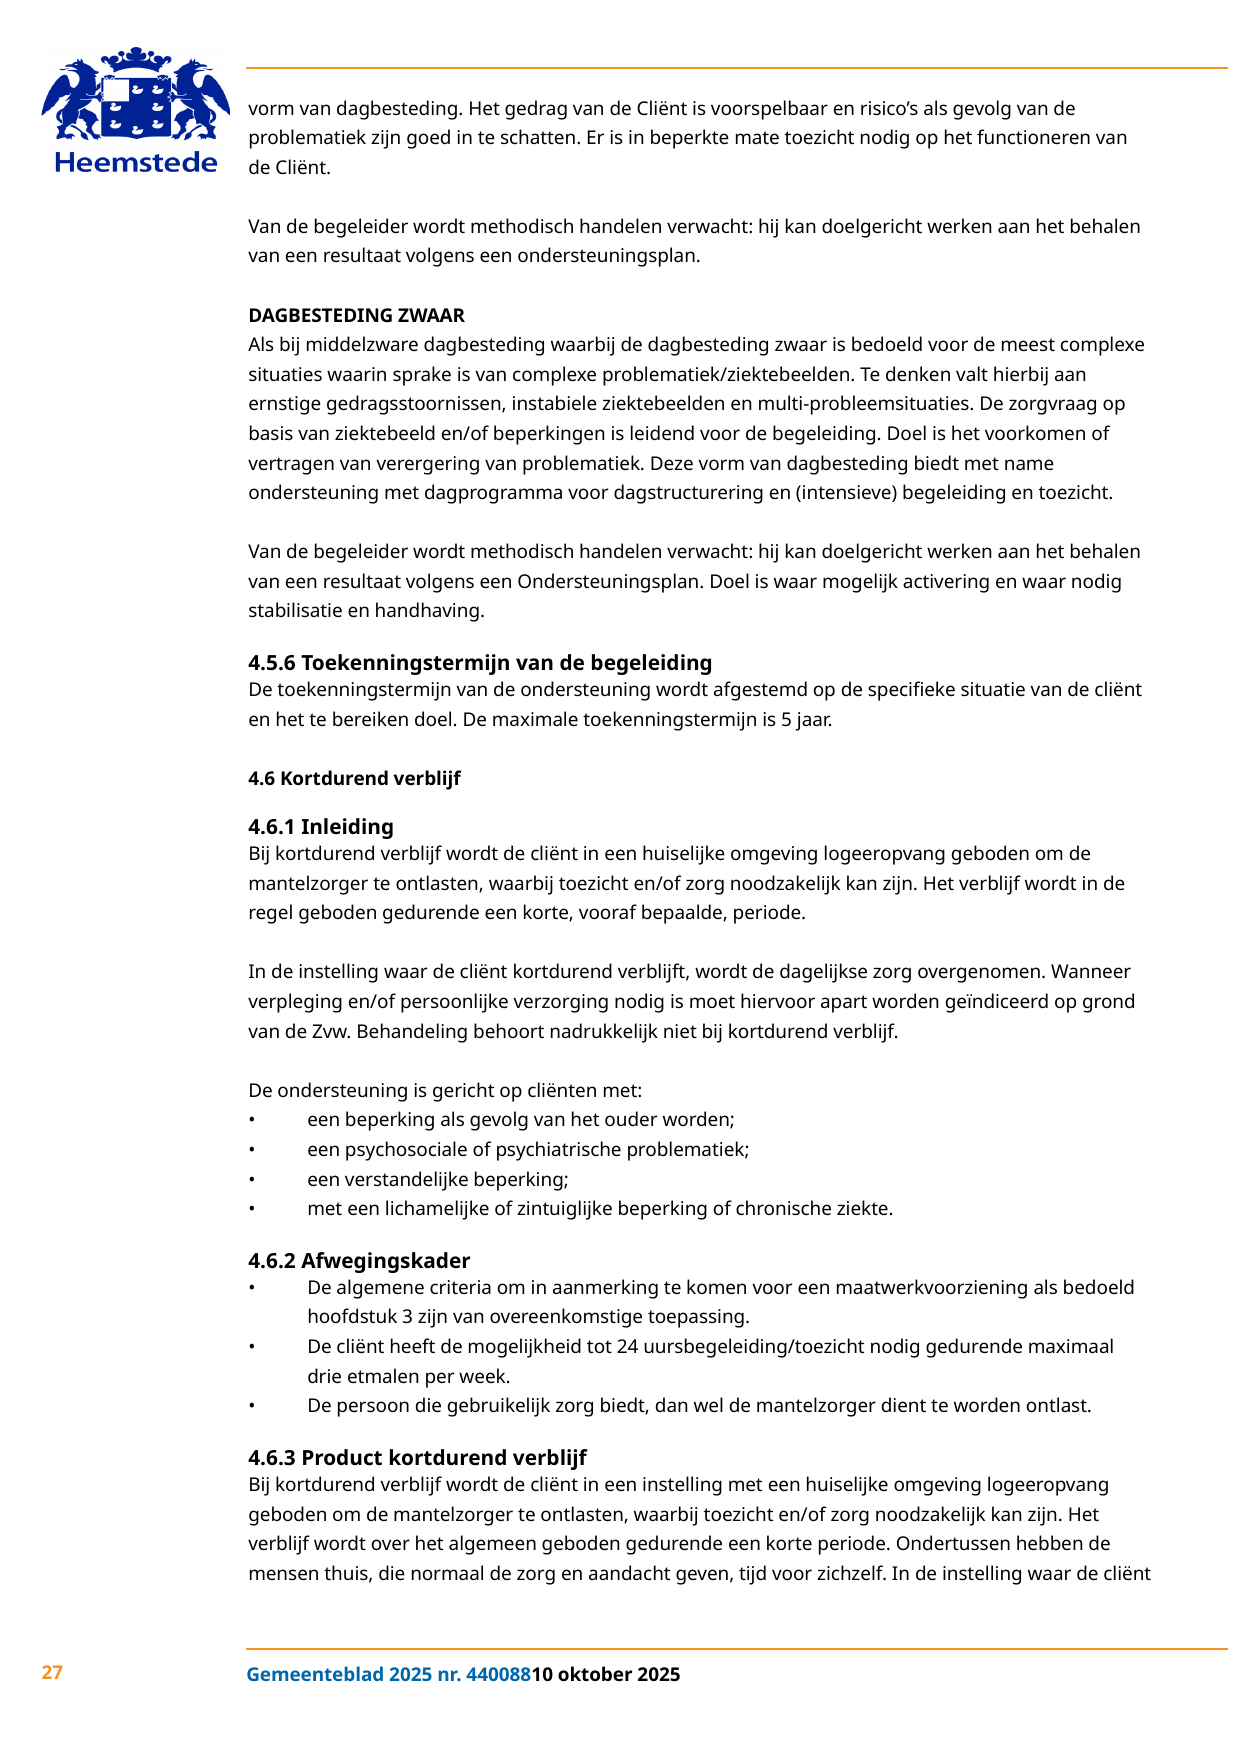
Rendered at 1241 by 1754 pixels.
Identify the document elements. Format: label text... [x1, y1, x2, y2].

text 4.6 Kortdurend verblijf [248, 765, 1152, 791]
text Als bij middelzware dagbesteding waarbij de dagbesteding zwaar is bedoeld voor de meest complexe situaties waarin sprake is van complexe problematiek/ziektebeelden. Te denken valt hierbij aan ernstige gedragsstoornissen, instabiele ziektebeelden en multi-probleemsituaties. De zorgvraag op basis van ziektebeeld en/of beperkingen is leidend voor de begeleiding. Doel is het voorkomen of vertragen van verergering van problematiek. Deze vorm van dagbesteding biedt met name ondersteuning met dagprogramma voor dagstructurering en (intensieve) begeleiding en toezicht. [248, 331, 1152, 505]
list een psychosociale of psychiatrische problematiek; [248, 1136, 1152, 1162]
picture [41, 47, 231, 172]
list een beperking als gevolg van het ouder worden; [248, 1107, 1152, 1132]
text De ondersteuning is gericht op cliënten met: [248, 1077, 1152, 1103]
text Bij kortdurend verblijf wordt de cliënt in een huiselijke omgeving logeeropvang geboden om de mantelzorger te ontlasten, waarbij toezicht en/of zorg noodzakelijk kan zijn. Het verblijf wordt in de regel geboden gedurende een korte, vooraf bepaalde, periode. [248, 840, 1152, 925]
text 4.6.2 Afwegingskader [248, 1246, 1152, 1274]
text vorm van dagbesteding. Het gedrag van de Cliënt is voorspelbaar en risico’s als gevolg van de problematiek zijn goed in te schatten. Er is in beperkte mate toezicht nodig op het functioneren van de Cliënt. [248, 95, 1152, 180]
text In de instelling waar de cliënt kortdurend verblijft, wordt de dagelijkse zorg overgenomen. Wanneer verpleging en/of persoonlijke verzorging nodig is moet hiervoor apart worden geïndiceerd op grond van de Zvw. Behandeling behoort nadrukkelijk niet bij kortdurend verblijf. [248, 959, 1152, 1043]
text Van de begeleider wordt methodisch handelen verwacht: hij kan doelgericht werken aan het behalen van een resultaat volgens een ondersteuningsplan. [248, 213, 1152, 268]
text De toekenningstermijn van de ondersteuning wordt afgestemd op de specifieke situatie van de cliënt en het te bereiken doel. De maximale toekenningstermijn is 5 jaar. [248, 677, 1152, 732]
list met een lichamelijke of zintuiglijke beperking of chronische ziekte. [248, 1195, 1152, 1221]
text Van de begeleider wordt methodisch handelen verwacht: hij kan doelgericht werken aan het behalen van een resultaat volgens een Ondersteuningsplan. Doel is waar mogelijk activering en waar nodig stabilisatie en handhaving. [248, 538, 1152, 623]
text Bij kortdurend verblijf wordt de cliënt in een instelling met een huiselijke omgeving logeeropvang geboden om de mantelzorger te ontlasten, waarbij toezicht en/of zorg noodzakelijk kan zijn. Het verblijf wordt over het algemeen geboden gedurende een korte periode. Ondertussen hebben de mensen thuis, die normaal de zorg en aandacht geven, tijd voor zichzelf. In de instelling waar de cliënt [248, 1471, 1152, 1586]
list De algemene criteria om in aanmerking te komen voor een maatwerkvoorziening als bedoeld hoofdstuk 3 zijn van overeenkomstige toepassing. [248, 1274, 1152, 1329]
list een verstandelijke beperking; [248, 1166, 1152, 1191]
list De cliënt heeft de mogelijkheid tot 24 uursbegeleiding/toezicht nodig gedurende maximaal drie etmalen per week. [248, 1333, 1152, 1389]
text DAGBESTEDING ZWAAR [248, 302, 1152, 328]
text 4.6.3 Product kortdurend verblijf [248, 1443, 1152, 1471]
list De persoon die gebruikelijk zorg biedt, dan wel de mantelzorger dient te worden ontlast. [248, 1392, 1152, 1418]
text 4.6.1 Inleiding [248, 812, 1152, 840]
text 4.5.6 Toekenningstermijn van de begeleiding [248, 648, 1152, 677]
